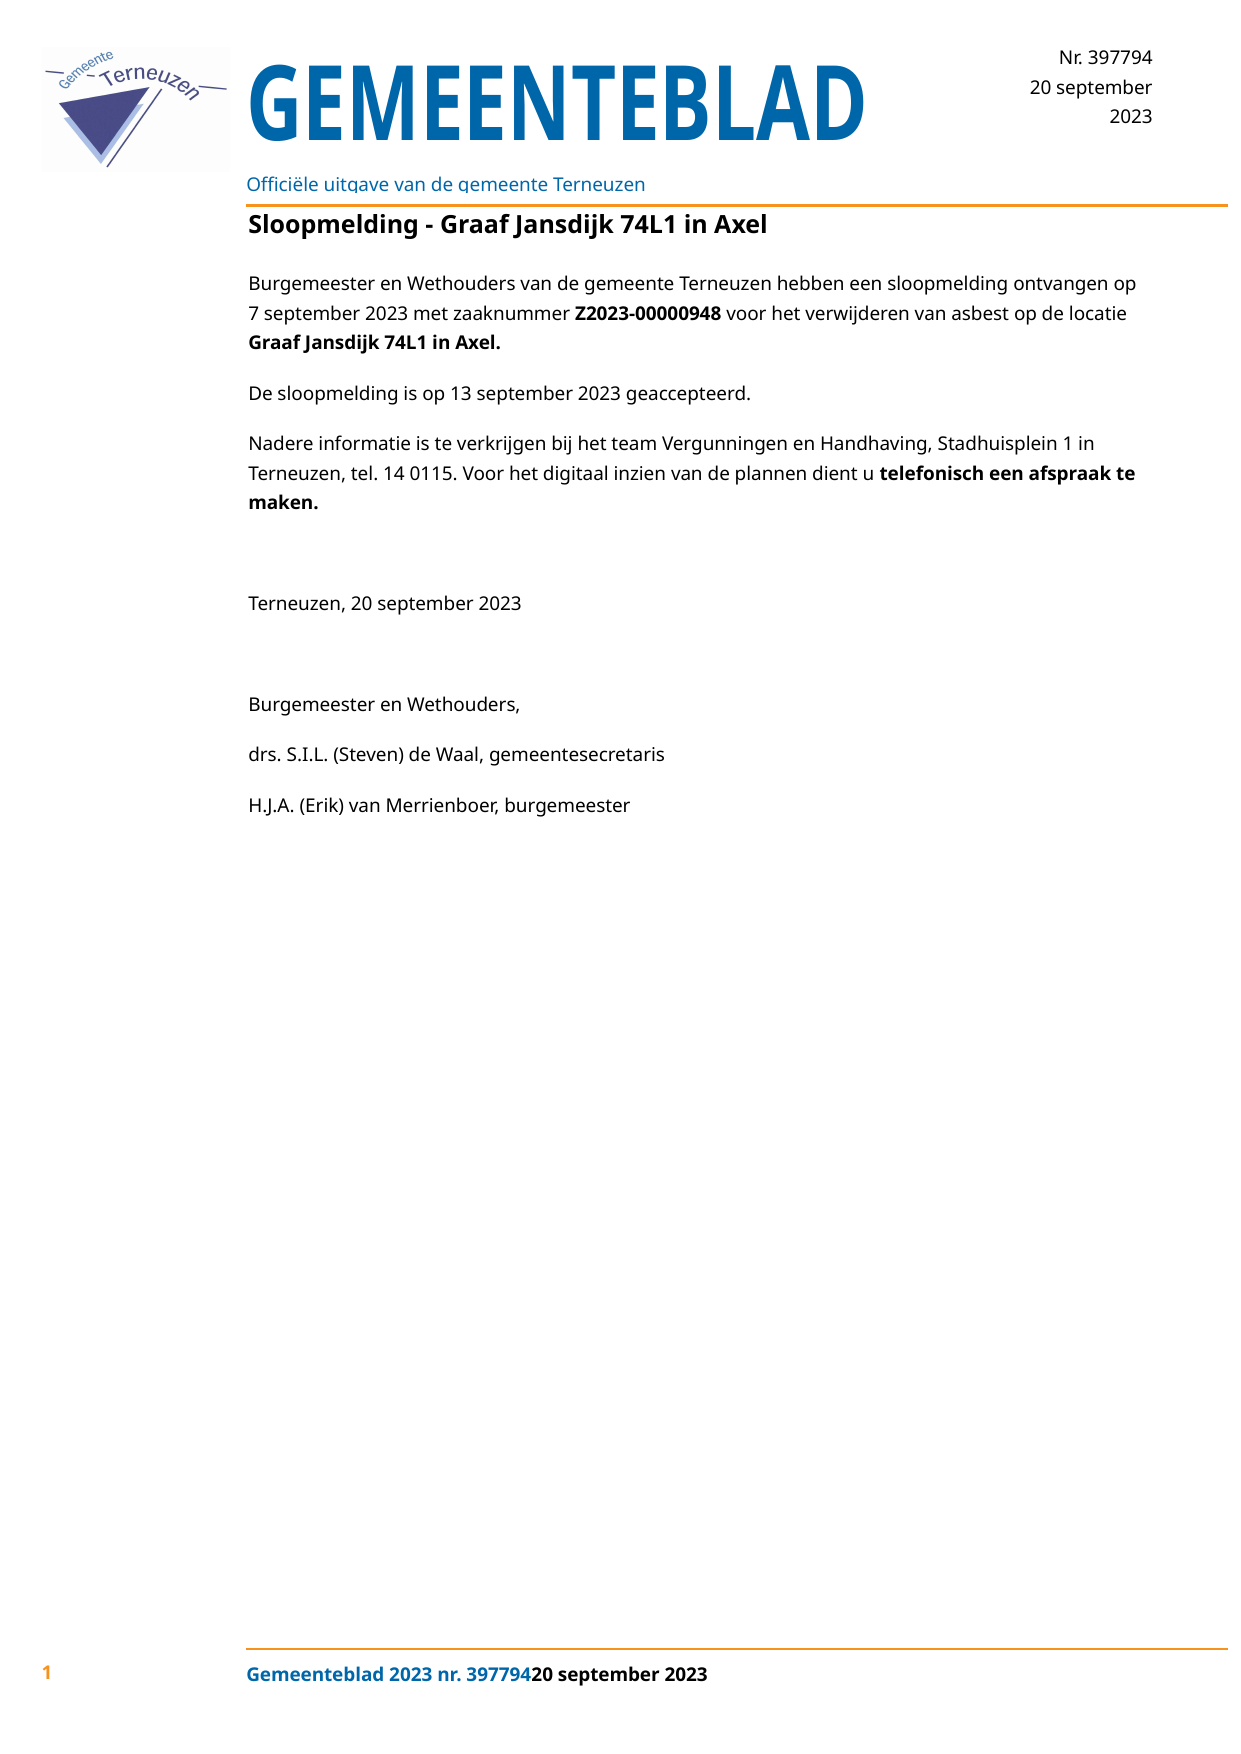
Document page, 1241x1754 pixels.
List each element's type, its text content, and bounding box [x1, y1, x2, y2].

text Burgemeester en Wethouders van de gemeente Terneuzen hebben een sloopmelding ontvangen op 7 september 2023 met zaaknummer Z2023-00000948 voor het verwijderen van asbest op de locatie Graaf Jansdijk 74L1 in Axel. [248, 270, 1152, 355]
picture [41, 47, 231, 172]
text Sloopmelding - Graaf Jansdijk 74L1 in Axel [248, 207, 1152, 241]
text Terneuzen, 20 september 2023 [248, 590, 1152, 616]
text H.J.A. (Erik) van Merrienboer, burgemeester [248, 792, 1152, 818]
text drs. S.I.L. (Steven) de Waal, gemeentesecretaris [248, 742, 1152, 767]
text Burgemeester en Wethouders, [248, 691, 1152, 717]
text Nadere informatie is te verkrijgen bij het team Vergunningen en Handhaving, Stadhuisplein 1 in Terneuzen, tel. 14 0115. Voor het digitaal inzien van de plannen dient u telefonisch een afspraak te maken. [248, 430, 1152, 515]
text De sloopmelding is op 13 september 2023 geaccepteerd. [248, 380, 1152, 406]
